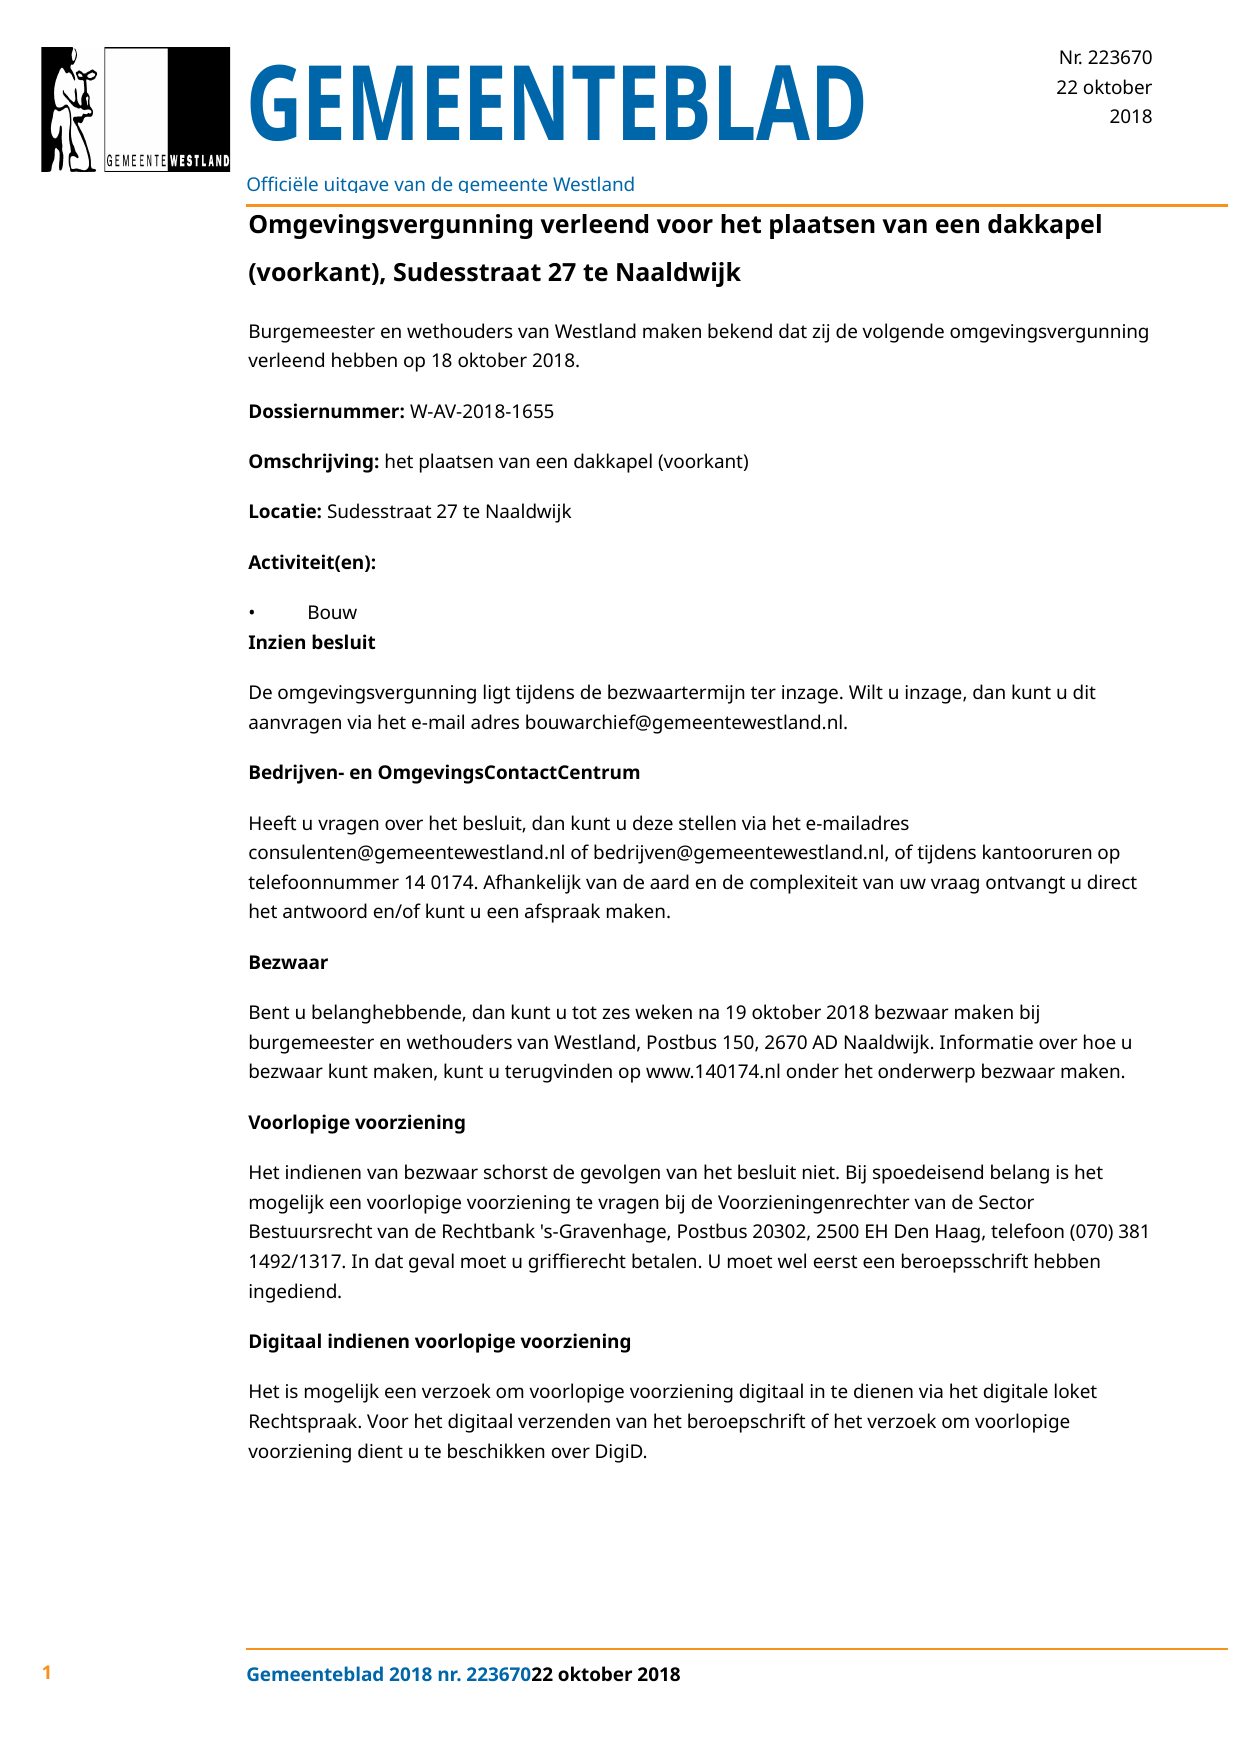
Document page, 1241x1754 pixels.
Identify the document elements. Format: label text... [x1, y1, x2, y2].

picture [41, 47, 231, 172]
text Bent u belanghebbende, dan kunt u tot zes weken na 19 oktober 2018 bezwaar maken bij burgemeester en wethouders van Westland, Postbus 150, 2670 AD Naaldwijk. Informatie over hoe u bezwaar kunt maken, kunt u terugvinden op www.140174.nl onder het onderwerp bezwaar maken. [248, 999, 1152, 1084]
text Locatie: Sudesstraat 27 te Naaldwijk [248, 499, 1152, 524]
text Activiteit(en): [248, 549, 1152, 575]
text Inzien besluit [248, 629, 1152, 655]
text Het is mogelijk een verzoek om voorlopige voorziening digitaal in te dienen via het digitale loket Rechtspraak. Voor het digitaal verzenden van het beroepschrift of het verzoek om voorlopige voorziening dient u te beschikken over DigiD. [248, 1379, 1152, 1464]
list Bouw [248, 599, 1152, 625]
text De omgevingsvergunning ligt tijdens de bezwaartermijn ter inzage. Wilt u inzage, dan kunt u dit aanvragen via het e-mail adres bouwarchief@gemeentewestland.nl. [248, 679, 1152, 735]
text Bezwaar [248, 949, 1152, 975]
text Dossiernummer: W-AV-2018-1655 [248, 398, 1152, 424]
text Omschrijving: het plaatsen van een dakkapel (voorkant) [248, 448, 1152, 474]
text Bedrijven- en OmgevingsContactCentrum [248, 759, 1152, 785]
text Digitaal indienen voorlopige voorziening [248, 1328, 1152, 1354]
text Omgevingsvergunning verleend voor het plaatsen van een dakkapel (voorkant), Sudesstraat 27 te Naaldwijk [248, 207, 1152, 288]
text Voorlopige voorziening [248, 1109, 1152, 1135]
text Het indienen van bezwaar schorst de gevolgen van het besluit niet. Bij spoedeisend belang is het mogelijk een voorlopige voorziening te vragen bij de Voorzieningenrechter van de Sector Bestuursrecht van de Rechtbank 's-Gravenhage, Postbus 20302, 2500 EH Den Haag, telefoon (070) 381 1492/1317. In dat geval moet u griffierecht betalen. U moet wel eerst een beroepsschrift hebben ingediend. [248, 1159, 1152, 1304]
text Burgemeester en wethouders van Westland maken bekend dat zij de volgende omgevingsvergunning verleend hebben op 18 oktober 2018. [248, 318, 1152, 373]
text Heeft u vragen over het besluit, dan kunt u deze stellen via het e-mailadres consulenten@gemeentewestland.nl of bedrijven@gemeentewestland.nl, of tijdens kantooruren op telefoonnummer 14 0174. Afhankelijk van de aard en de complexiteit van uw vraag ontvangt u direct het antwoord en/of kunt u een afspraak maken. [248, 810, 1152, 924]
